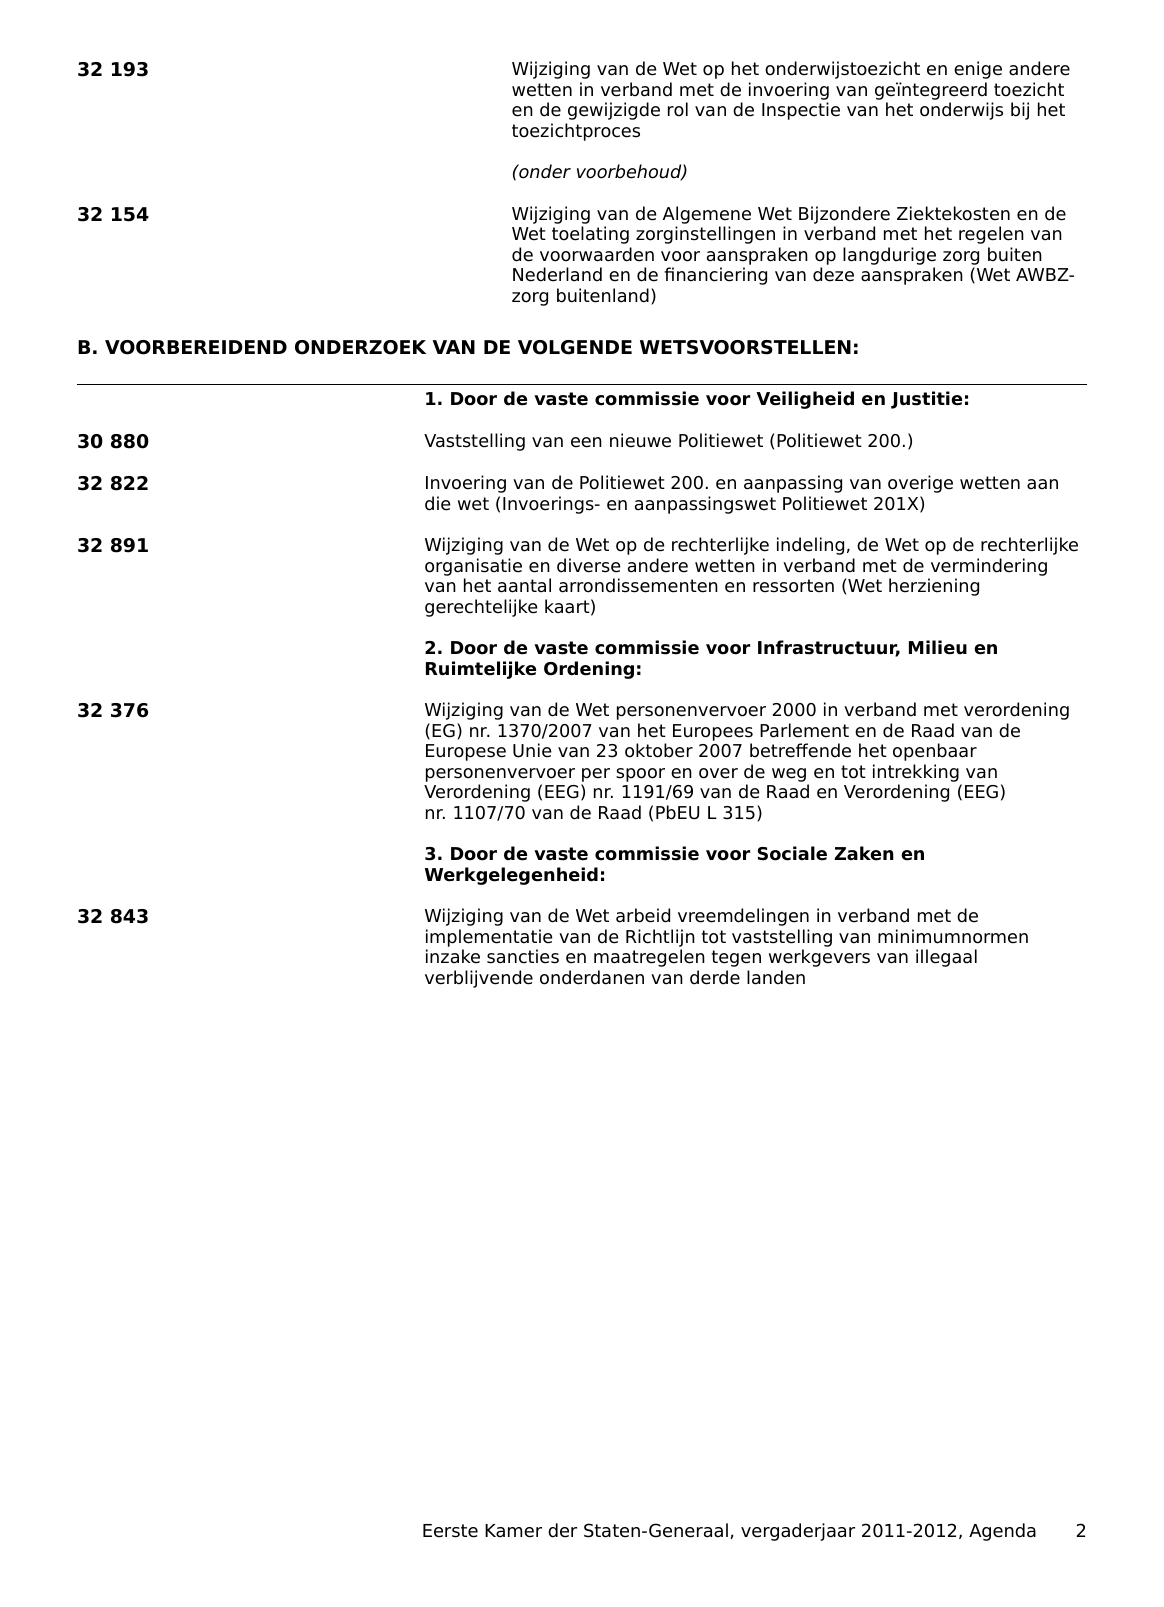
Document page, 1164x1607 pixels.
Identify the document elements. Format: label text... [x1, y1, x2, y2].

table_cell [506, 183, 1087, 203]
table_cell Wijziging van de Wet arbeid vreemdelingen in verband met de implementatie van de Richtlijn tot vaststelling van minimumnormen inzake sancties en maatregelen tegen werkgevers van illegaal verblijvende onderdanen van derde landen [418, 906, 1087, 989]
table_cell [473, 142, 506, 162]
table_header 1. Door de vaste commissie voor Veiligheid en Justitie: [418, 385, 1087, 410]
table_cell [418, 886, 1087, 906]
table_cell [401, 700, 418, 824]
table_cell [401, 473, 418, 514]
table_cell [473, 59, 506, 142]
table_cell [401, 618, 418, 638]
subtitle B. VOORBEREIDEND ONDERZOEK VAN DE VOLGENDE WETSVOORSTELLEN: [77, 337, 1087, 358]
table_cell 3. Door de vaste commissie voor Sociale Zaken en Werkgelegenheid: [418, 844, 1087, 886]
table_cell [77, 886, 401, 906]
table_cell [77, 679, 401, 700]
table_cell [473, 204, 506, 307]
table_header [401, 385, 418, 410]
table_cell 32 843 [77, 906, 401, 989]
table_cell Wijziging van de Wet op de rechterlijke indeling, de Wet op de rechterlijke organisatie en diverse andere wetten in verband met de vermindering van het aantal arrondissementen en ressorten (Wet herziening gerechtelijke kaart) [418, 535, 1087, 617]
table_cell [506, 142, 1087, 162]
table_cell [401, 514, 418, 535]
table_cell [77, 410, 401, 431]
table_cell Invoering van de Politiewet 200. en aanpassing van overige wetten aan die wet (Invoerings- en aanpassingswet Politiewet 201X) [418, 473, 1087, 514]
table_cell [418, 618, 1087, 638]
table_cell Wijziging van de Wet personenvervoer 2000 in verband met verordening (EG) nr. 1370/2007 van het Europees Parlement en de Raad van de Europese Unie van 23 oktober 2007 betreffende het openbaar personenvervoer per spoor en over de weg en tot intrekking van Verordening (EEG) nr. 1191/69 van de Raad en Verordening (EEG) nr. 1107/70 van de Raad (PbEU L 315) [418, 700, 1087, 824]
table_cell [77, 162, 473, 183]
table_cell [77, 844, 401, 886]
table_header [77, 385, 401, 410]
table_cell 32 193 [77, 59, 473, 142]
table_cell (onder voorbehoud) [506, 162, 1087, 183]
table_cell [401, 410, 418, 431]
table_cell [401, 906, 418, 989]
table_cell [401, 535, 418, 617]
table_cell 2. Door de vaste commissie voor Infrastructuur, Milieu en Ruimtelijke Ordening: [418, 638, 1087, 679]
table_cell 30 880 [77, 431, 401, 452]
table_cell [77, 618, 401, 638]
table_cell [418, 679, 1087, 700]
table_cell [473, 183, 506, 203]
table_cell [418, 410, 1087, 431]
table_cell [401, 886, 418, 906]
table_cell [401, 431, 418, 452]
table_cell Wijziging van de Algemene Wet Bijzondere Ziektekosten en de Wet toelating zorginstellingen in verband met het regelen van de voorwaarden voor aanspraken op langdurige zorg buiten Nederland en de financiering van deze aanspraken (Wet AWBZ-zorg buitenland) [506, 204, 1087, 307]
table_cell [401, 824, 418, 844]
table_cell [473, 162, 506, 183]
table_cell 32 376 [77, 700, 401, 824]
table_cell [401, 844, 418, 886]
table_cell 32 891 [77, 535, 401, 617]
table_cell [77, 142, 473, 162]
table_cell [401, 453, 418, 473]
table_cell 32 822 [77, 473, 401, 514]
table_cell [418, 824, 1087, 844]
table_cell [401, 638, 418, 679]
table_cell [77, 514, 401, 535]
table_cell Vaststelling van een nieuwe Politiewet (Politiewet 200.) [418, 431, 1087, 452]
table_cell [77, 638, 401, 679]
table_cell [77, 824, 401, 844]
table_cell [77, 453, 401, 473]
table_cell Wijziging van de Wet op het onderwijstoezicht en enige andere wetten in verband met de invoering van geïntegreerd toezicht en de gewijzigde rol van de Inspectie van het onderwijs bij het toezichtproces [506, 59, 1087, 142]
table_cell [418, 453, 1087, 473]
table_cell 32 154 [77, 204, 473, 307]
table_cell [77, 183, 473, 203]
table_cell [401, 679, 418, 700]
table_cell [418, 514, 1087, 535]
